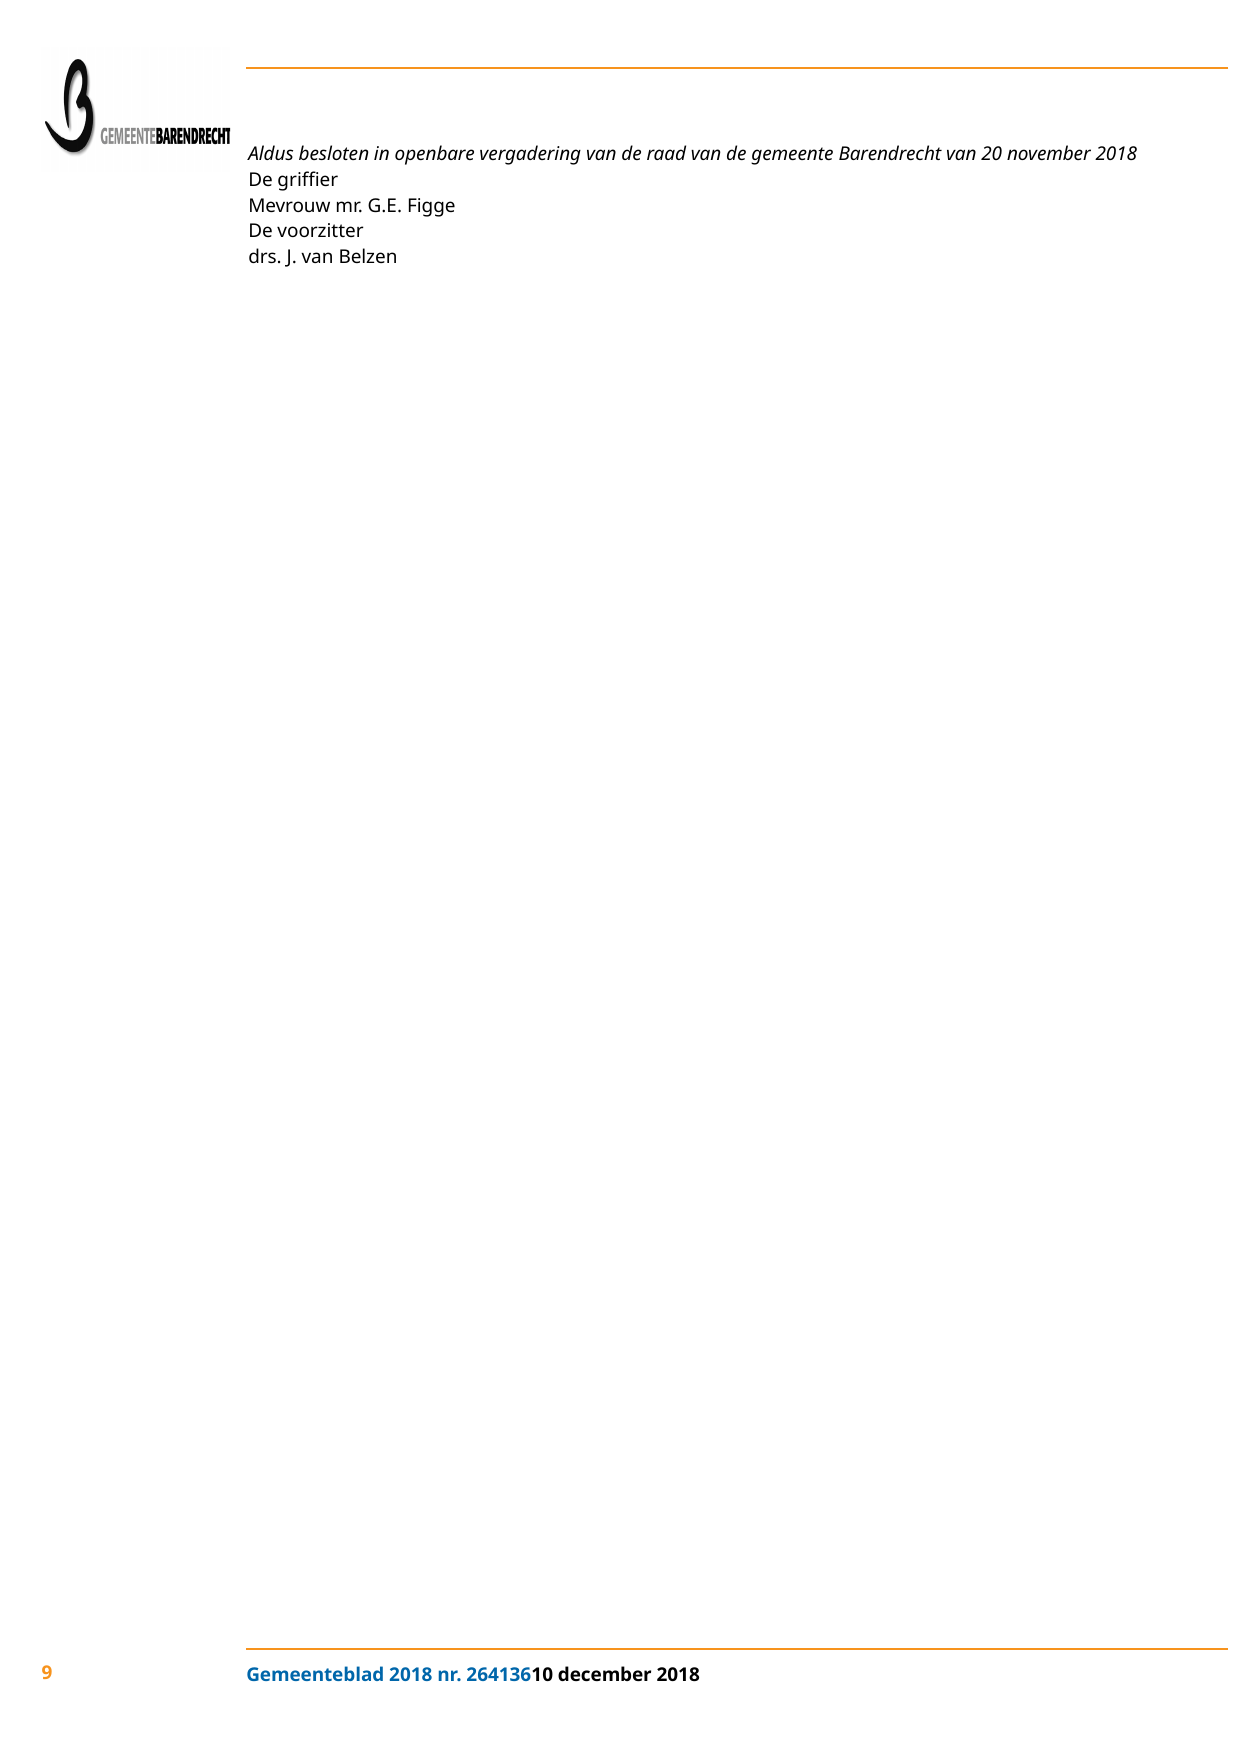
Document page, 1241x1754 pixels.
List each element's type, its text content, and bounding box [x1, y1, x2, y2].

text De voorzitter [248, 218, 1152, 243]
text Aldus besloten in openbare vergadering van de raad van de gemeente Barendrecht van 20 november 2018 [248, 140, 1152, 166]
text Mevrouw mr. G.E. Figge [248, 192, 1152, 218]
text De griffier [248, 166, 1152, 192]
text drs. J. van Belzen [248, 243, 1152, 269]
picture [41, 47, 231, 172]
